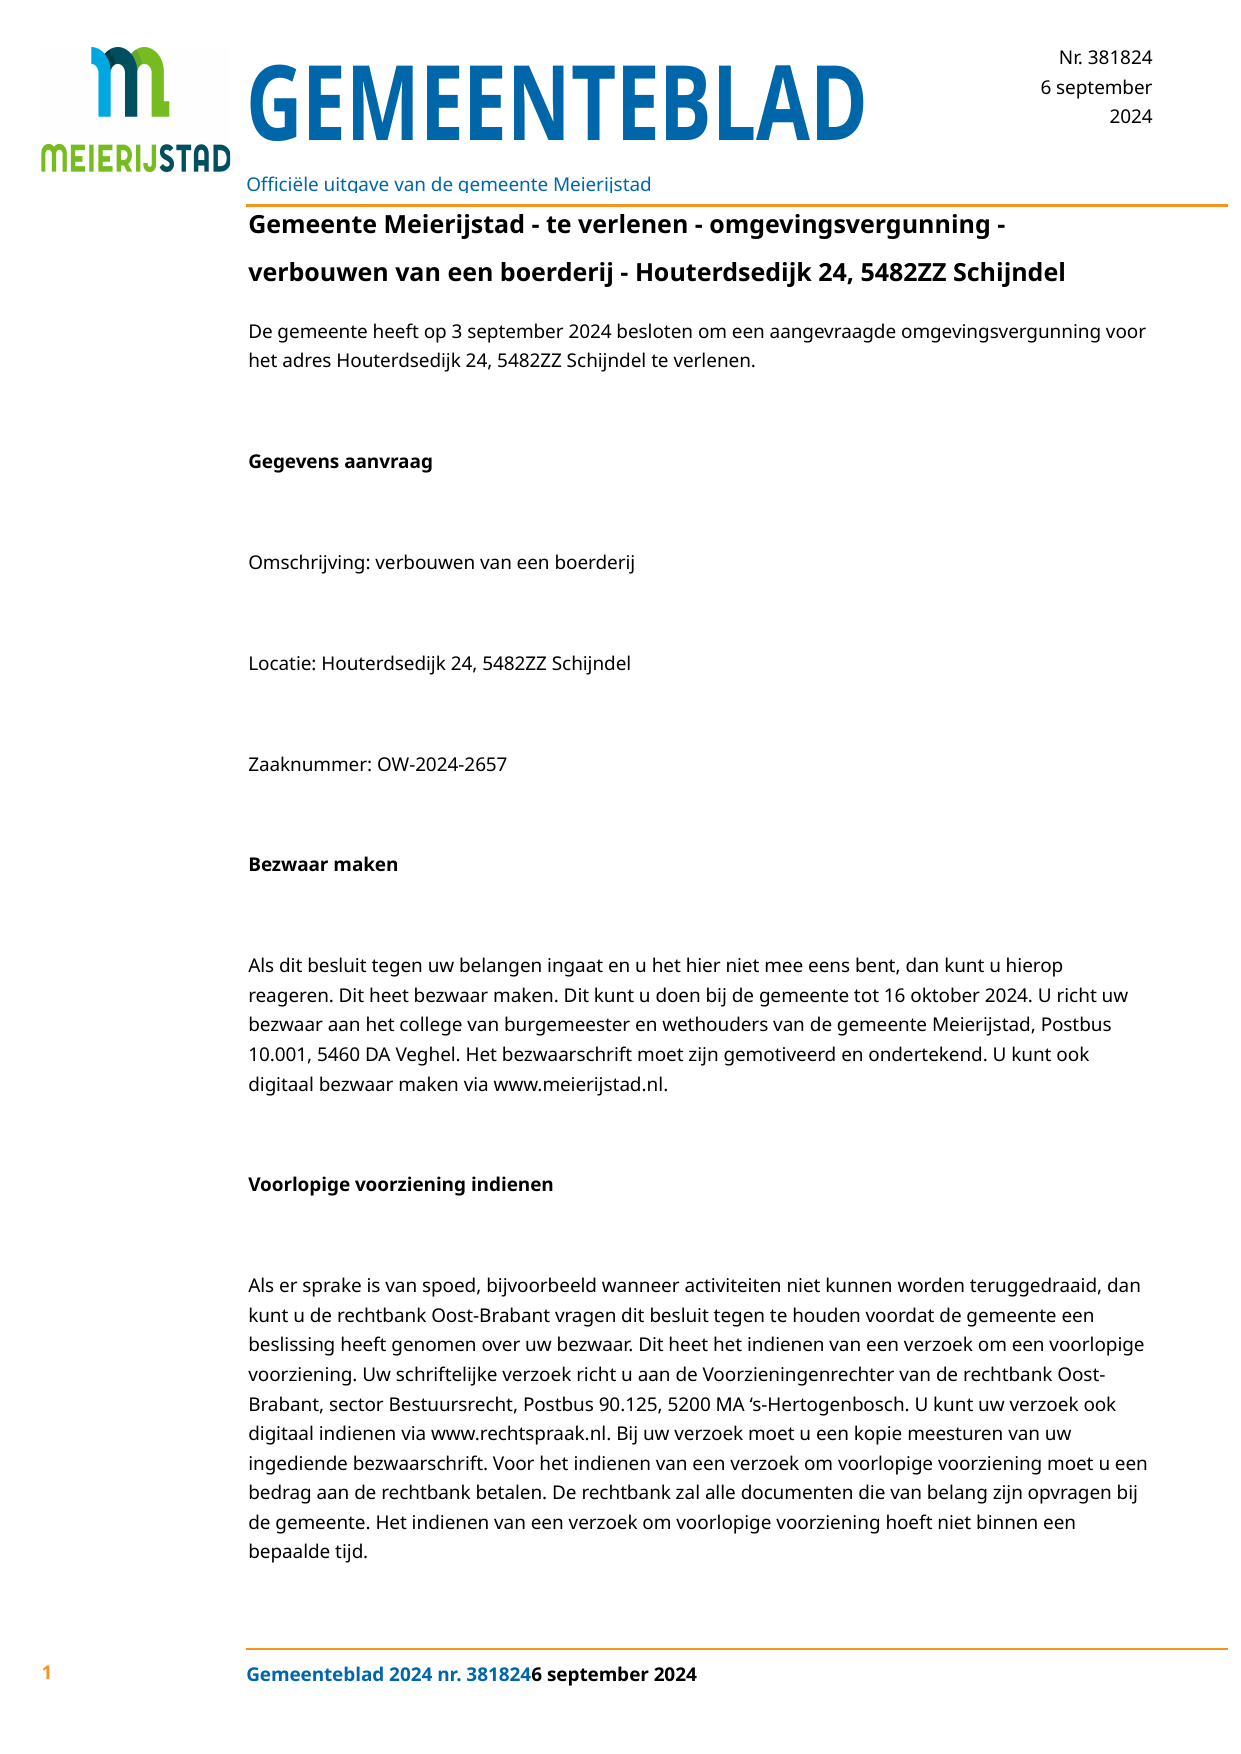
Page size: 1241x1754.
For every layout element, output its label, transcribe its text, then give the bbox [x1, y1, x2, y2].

text Gegevens aanvraag [248, 448, 1152, 474]
text Bezwaar maken [248, 852, 1152, 877]
text Als er sprake is van spoed, bijvoorbeeld wanneer activiteiten niet kunnen worden teruggedraaid, dan kunt u de rechtbank Oost-Brabant vragen dit besluit tegen te houden voordat de gemeente een beslissing heeft genomen over uw bezwaar. Dit heet het indienen van een verzoek om een voorlopige voorziening. Uw schriftelijke verzoek richt u aan de Voorzieningenrechter van de rechtbank Oost-Brabant, sector Bestuursrecht, Postbus 90.125, 5200 MA ‘s-Hertogenbosch. U kunt uw verzoek ook digitaal indienen via www.rechtspraak.nl. Bij uw verzoek moet u een kopie meesturen van uw ingediende bezwaarschrift. Voor het indienen van een verzoek om voorlopige voorziening moet u een bedrag aan de rechtbank betalen. De rechtbank zal alle documenten die van belang zijn opvragen bij de gemeente. Het indienen van een verzoek om voorlopige voorziening hoeft niet binnen een bepaalde tijd. [248, 1272, 1152, 1564]
picture [41, 47, 231, 172]
text De gemeente heeft op 3 september 2024 besloten om een aangevraagde omgevingsvergunning voor het adres Houterdsedijk 24, 5482ZZ Schijndel te verlenen. [248, 318, 1152, 373]
text Gemeente Meierijstad - te verlenen - omgevingsvergunning - verbouwen van een boerderij - Houterdsedijk 24, 5482ZZ Schijndel [248, 207, 1152, 288]
text Zaaknummer: OW-2024-2657 [248, 751, 1152, 777]
text Omschrijving: verbouwen van een boerderij [248, 549, 1152, 575]
text Als dit besluit tegen uw belangen ingaat en u het hier niet mee eens bent, dan kunt u hierop reageren. Dit heet bezwaar maken. Dit kunt u doen bij de gemeente tot 16 oktober 2024. U richt uw bezwaar aan het college van burgemeester en wethouders van de gemeente Meierijstad, Postbus 10.001, 5460 DA Veghel. Het bezwaarschrift moet zijn gemotiveerd en ondertekend. U kunt ook digitaal bezwaar maken via www.meierijstad.nl. [248, 952, 1152, 1097]
text Locatie: Houterdsedijk 24, 5482ZZ Schijndel [248, 650, 1152, 676]
text Voorlopige voorziening indienen [248, 1172, 1152, 1197]
